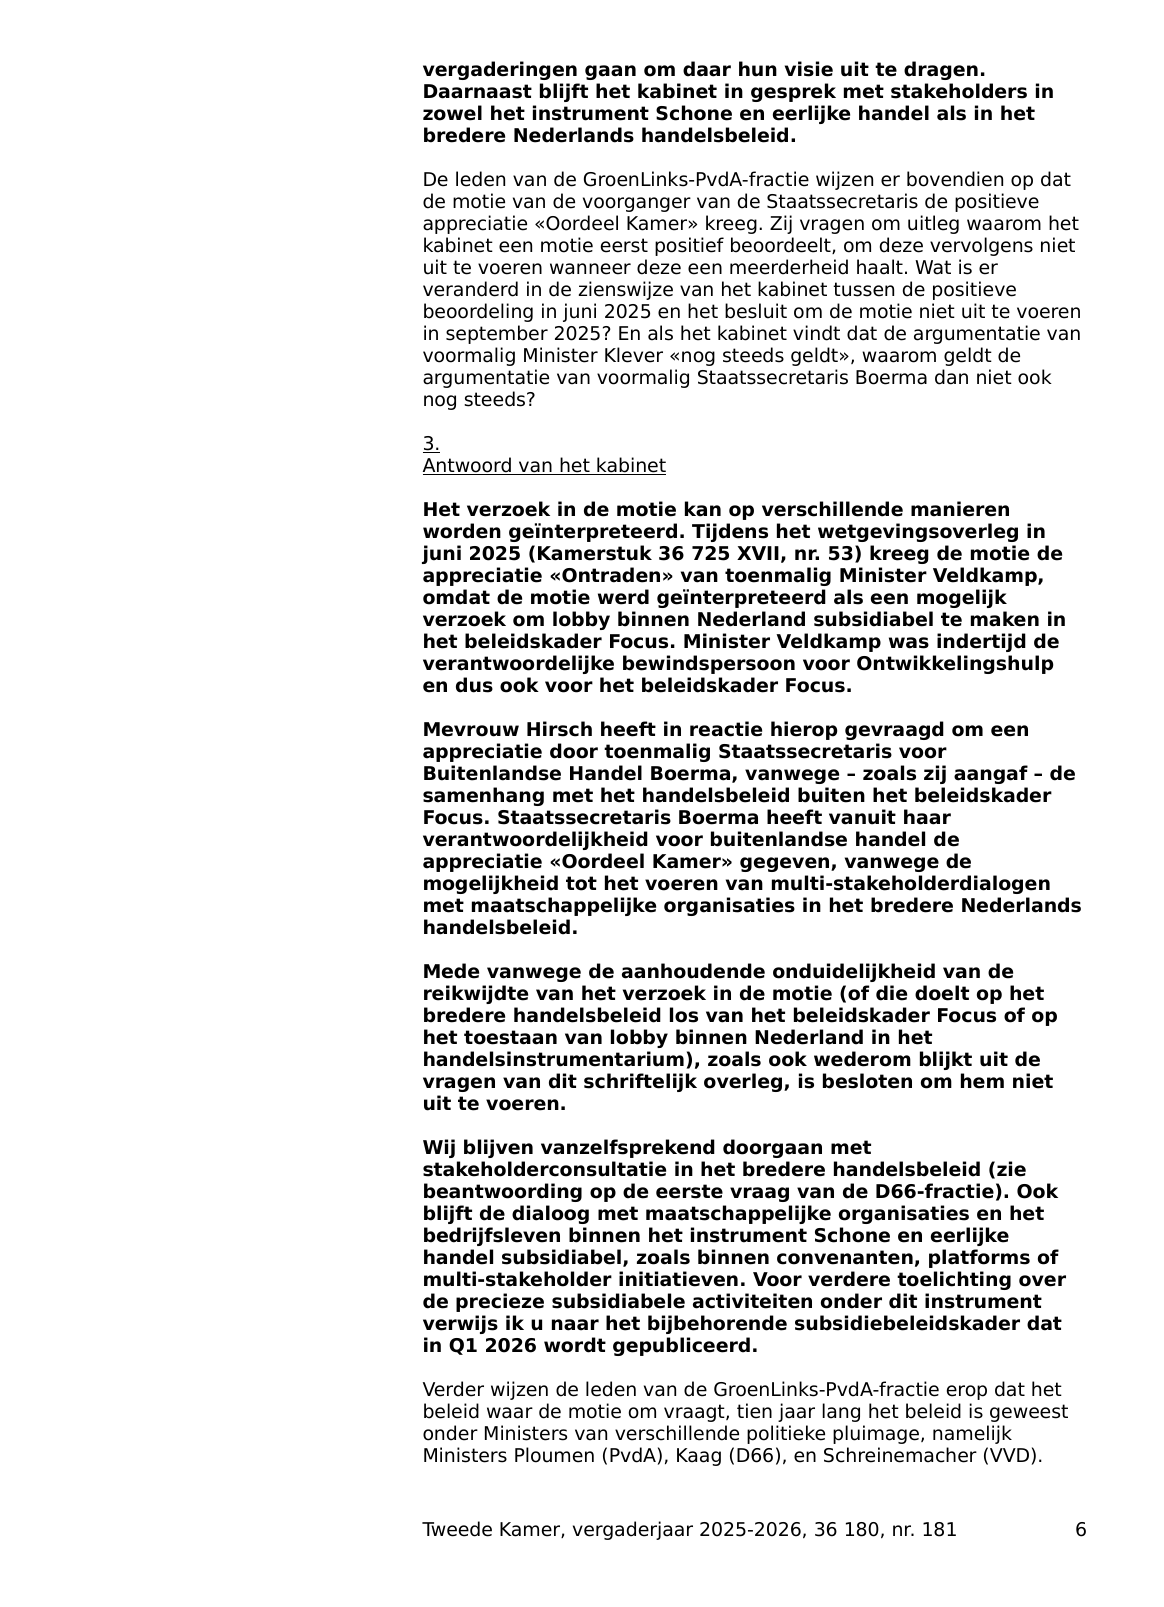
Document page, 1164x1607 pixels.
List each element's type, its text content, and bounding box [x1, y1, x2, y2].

text vergaderingen gaan om daar hun visie uit te dragen. Daarnaast blijft het kabinet in gesprek met stakeholders in zowel het instrument Schone en eerlijke handel als in het bredere Nederlands handelsbeleid. [422, 59, 1087, 147]
text Mevrouw Hirsch heeft in reactie hierop gevraagd om een appreciatie door toenmalig Staatssecretaris voor Buitenlandse Handel Boerma, vanwege – zoals zij aangaf – de samenhang met het handelsbeleid buiten het beleidskader Focus. Staatssecretaris Boerma heeft vanuit haar verantwoordelijkheid voor buitenlandse handel de appreciatie «Oordeel Kamer» gegeven, vanwege de mogelijkheid tot het voeren van multi-stakeholderdialogen met maatschappelijke organisaties in het bredere Nederlands handelsbeleid. [422, 719, 1087, 939]
text Antwoord van het kabinet [422, 455, 1087, 477]
text Mede vanwege de aanhoudende onduidelijkheid van de reikwijdte van het verzoek in de motie (of die doelt op het bredere handelsbeleid los van het beleidskader Focus of op het toestaan van lobby binnen Nederland in het handelsinstrumentarium), zoals ook wederom blijkt uit de vragen van dit schriftelijk overleg, is besloten om hem niet uit te voeren. [422, 961, 1087, 1115]
text 3. [422, 433, 1087, 455]
text De leden van de GroenLinks-PvdA-fractie wijzen er bovendien op dat de motie van de voorganger van de Staatssecretaris de positieve appreciatie «Oordeel Kamer» kreeg. Zij vragen om uitleg waarom het kabinet een motie eerst positief beoordeelt, om deze vervolgens niet uit te voeren wanneer deze een meerderheid haalt. Wat is er veranderd in de zienswijze van het kabinet tussen de positieve beoordeling in juni 2025 en het besluit om de motie niet uit te voeren in september 2025? En als het kabinet vindt dat de argumentatie van voormalig Minister Klever «nog steeds geldt», waarom geldt de argumentatie van voormalig Staatssecretaris Boerma dan niet ook nog steeds? [422, 169, 1087, 411]
text Wij blijven vanzelfsprekend doorgaan met stakeholderconsultatie in het bredere handelsbeleid (zie beantwoording op de eerste vraag van de D66-fractie). Ook blijft de dialoog met maatschappelijke organisaties en het bedrijfsleven binnen het instrument Schone en eerlijke handel subsidiabel, zoals binnen convenanten, platforms of multi-stakeholder initiatieven. Voor verdere toelichting over de precieze subsidiabele activiteiten onder dit instrument verwijs ik u naar het bijbehorende subsidiebeleidskader dat in Q1 2026 wordt gepubliceerd. [422, 1137, 1087, 1357]
text Verder wijzen de leden van de GroenLinks-PvdA-fractie erop dat het beleid waar de motie om vraagt, tien jaar lang het beleid is geweest onder Ministers van verschillende politieke pluimage, namelijk Ministers Ploumen (PvdA), Kaag (D66), en Schreinemacher (VVD). [422, 1379, 1087, 1467]
text Het verzoek in de motie kan op verschillende manieren worden geïnterpreteerd. Tijdens het wetgevingsoverleg in juni 2025 (Kamerstuk 36 725 XVII, nr. 53) kreeg de motie de appreciatie «Ontraden» van toenmalig Minister Veldkamp, omdat de motie werd geïnterpreteerd als een mogelijk verzoek om lobby binnen Nederland subsidiabel te maken in het beleidskader Focus. Minister Veldkamp was indertijd de verantwoordelijke bewindspersoon voor Ontwikkelingshulp en dus ook voor het beleidskader Focus. [422, 499, 1087, 697]
